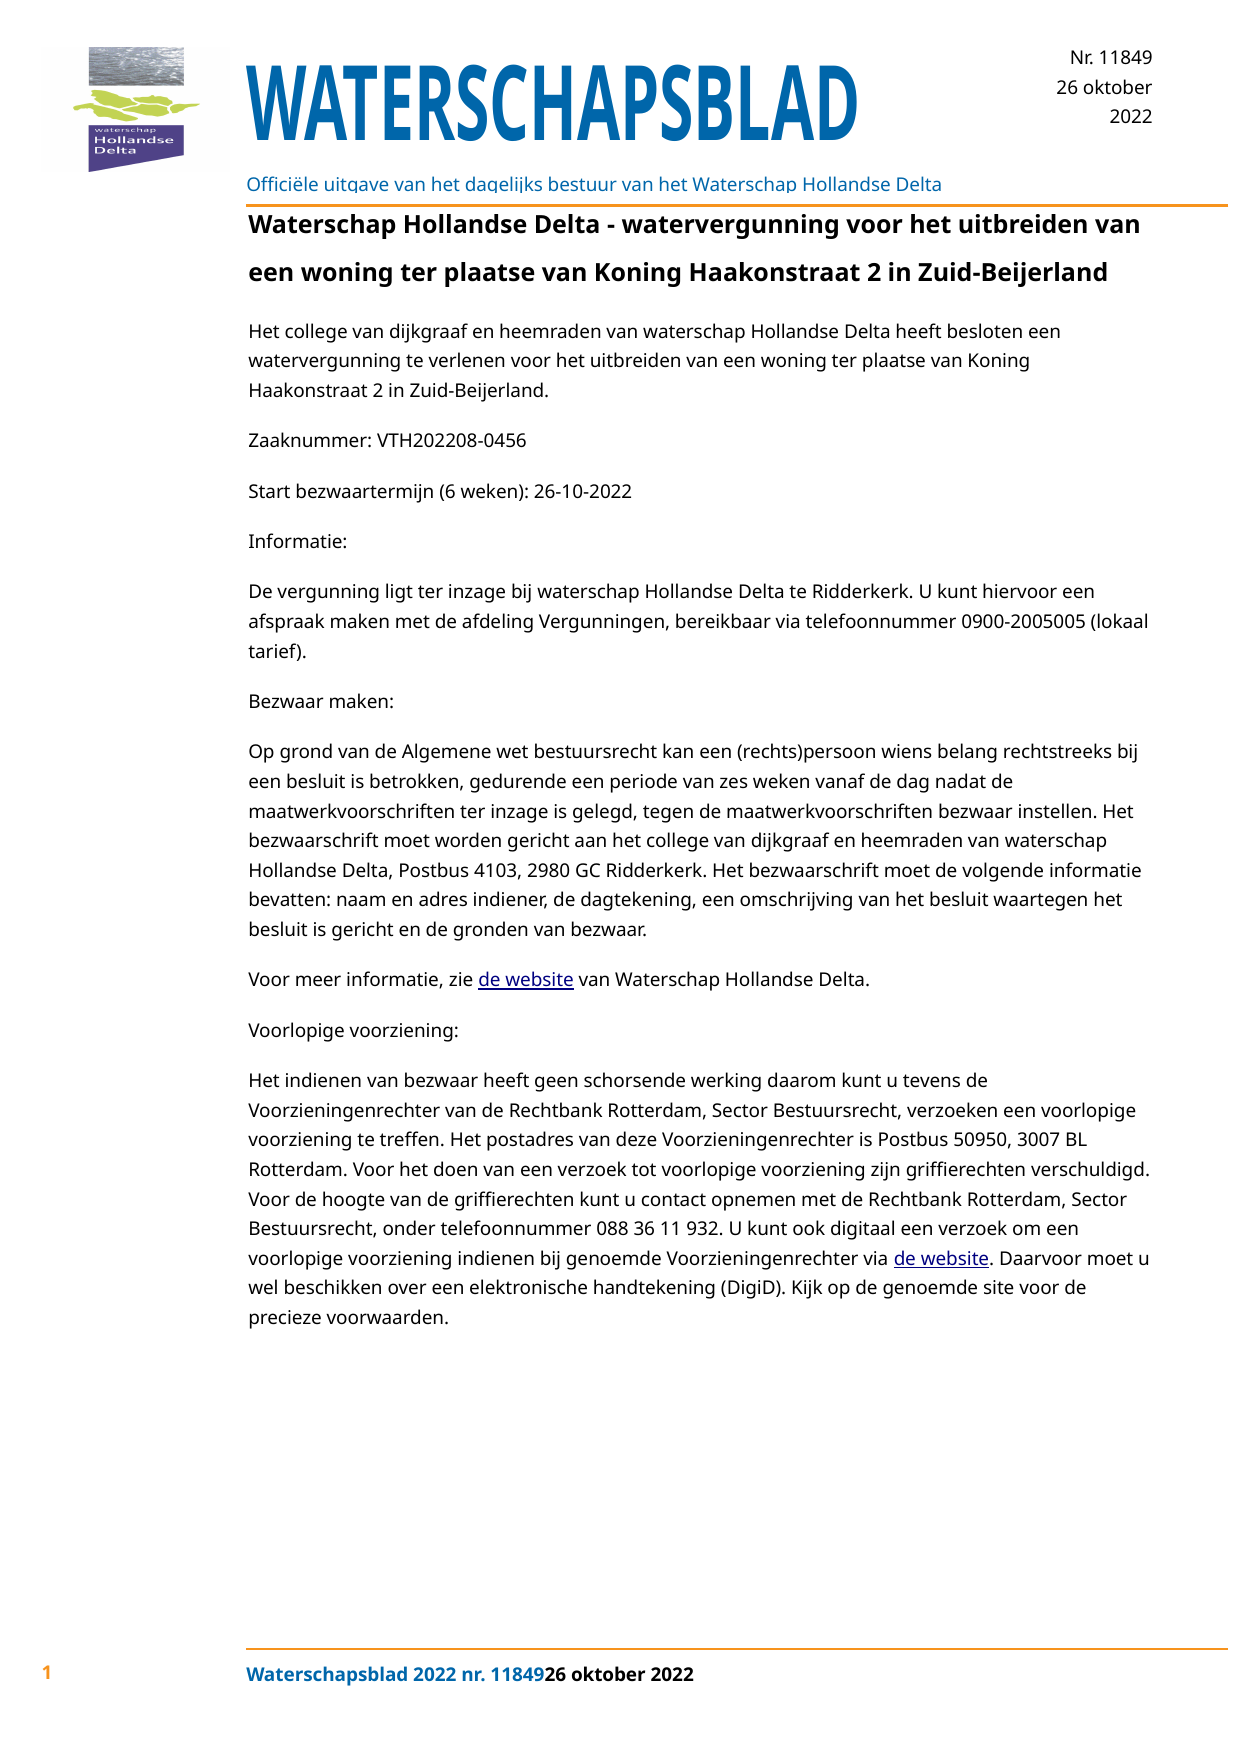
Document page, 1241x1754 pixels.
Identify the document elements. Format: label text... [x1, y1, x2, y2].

picture [41, 47, 231, 172]
text Start bezwaartermijn (6 weken): 26-10-2022 [248, 478, 1152, 504]
text Waterschap Hollandse Delta - watervergunning voor het uitbreiden van een woning ter plaatse van Koning Haakonstraat 2 in Zuid-Beijerland [248, 207, 1152, 288]
text Op grond van de Algemene wet bestuursrecht kan een (rechts)persoon wiens belang rechtstreeks bij een besluit is betrokken, gedurende een periode van zes weken vanaf de dag nadat de maatwerkvoorschriften ter inzage is gelegd, tegen de maatwerkvoorschriften bezwaar instellen. Het bezwaarschrift moet worden gericht aan het college van dijkgraaf en heemraden van waterschap Hollandse Delta, Postbus 4103, 2980 GC Ridderkerk. Het bezwaarschrift moet de volgende informatie bevatten: naam en adres indiener, de dagtekening, een omschrijving van het besluit waartegen het besluit is gericht en de gronden van bezwaar. [248, 739, 1152, 942]
text Informatie: [248, 528, 1152, 554]
text Voor meer informatie, zie de website van Waterschap Hollandse Delta. [248, 967, 1152, 992]
text Voorlopige voorziening: [248, 1017, 1152, 1043]
text Zaaknummer: VTH202208-0456 [248, 427, 1152, 453]
text Bezwaar maken: [248, 688, 1152, 714]
text Het college van dijkgraaf en heemraden van waterschap Hollandse Delta heeft besloten een watervergunning te verlenen voor het uitbreiden van een woning ter plaatse van Koning Haakonstraat 2 in Zuid-Beijerland. [248, 318, 1152, 403]
text Het indienen van bezwaar heeft geen schorsende werking daarom kunt u tevens de Voorzieningenrechter van de Rechtbank Rotterdam, Sector Bestuursrecht, verzoeken een voorlopige voorziening te treffen. Het postadres van deze Voorzieningenrechter is Postbus 50950, 3007 BL Rotterdam. Voor het doen van een verzoek tot voorlopige voorziening zijn griffierechten verschuldigd. Voor de hoogte van de griffierechten kunt u contact opnemen met de Rechtbank Rotterdam, Sector Bestuursrecht, onder telefoonnummer 088 36 11 932. U kunt ook digitaal een verzoek om een voorlopige voorziening indienen bij genoemde Voorzieningenrechter via de website. Daarvoor moet u wel beschikken over een elektronische handtekening (DigiD). Kijk op de genoemde site voor de precieze voorwaarden. [248, 1067, 1152, 1330]
text De vergunning ligt ter inzage bij waterschap Hollandse Delta te Ridderkerk. U kunt hiervoor een afspraak maken met de afdeling Vergunningen, bereikbaar via telefoonnummer 0900-2005005 (lokaal tarief). [248, 579, 1152, 664]
